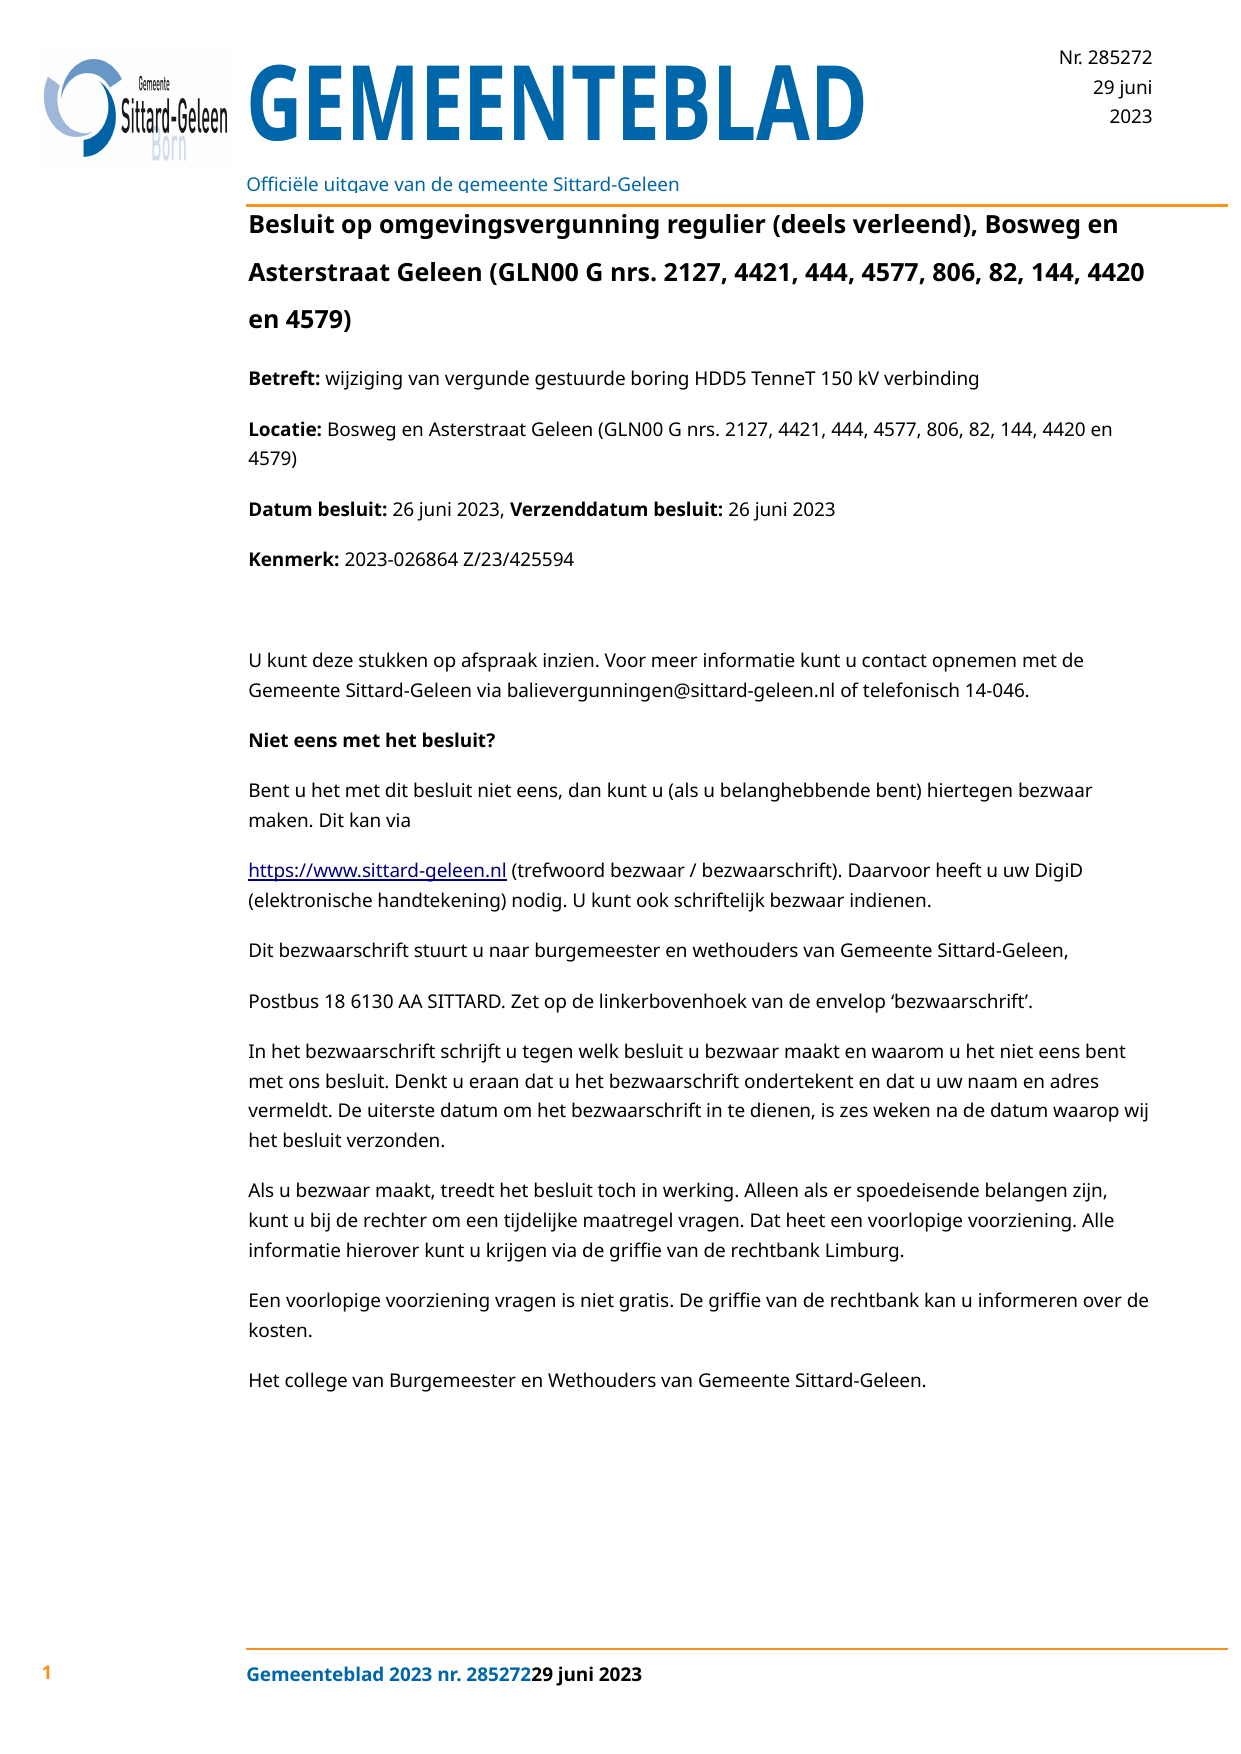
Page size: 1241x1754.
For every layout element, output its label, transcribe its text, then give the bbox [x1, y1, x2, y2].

text Bent u het met dit besluit niet eens, dan kunt u (als u belanghebbende bent) hiertegen bezwaar maken. Dit kan via [248, 778, 1152, 833]
text Betreft: wijziging van vergunde gestuurde boring HDD5 TenneT 150 kV verbinding [248, 366, 1152, 391]
picture [41, 47, 231, 172]
text Postbus 18 6130 AA SITTARD. Zet op de linkerbovenhoek van de envelop ‘bezwaarschrift’. [248, 988, 1152, 1014]
text https://www.sittard-geleen.nl (trefwoord bezwaar / bezwaarschrift). Daarvoor heeft u uw DigiD (elektronische handtekening) nodig. U kunt ook schriftelijk bezwaar indienen. [248, 858, 1152, 913]
text Dit bezwaarschrift stuurt u naar burgemeester en wethouders van Gemeente Sittard-Geleen, [248, 938, 1152, 963]
text Niet eens met het besluit? [248, 727, 1152, 753]
text Kenmerk: 2023-026864 Z/23/425594 [248, 546, 1152, 572]
text Het college van Burgemeester en Wethouders van Gemeente Sittard-Geleen. [248, 1367, 1152, 1393]
text Een voorlopige voorziening vragen is niet gratis. De griffie van de rechtbank kan u informeren over de kosten. [248, 1287, 1152, 1342]
text Locatie: Bosweg en Asterstraat Geleen (GLN00 G nrs. 2127, 4421, 444, 4577, 806, 82, 144, 4420 en 4579) [248, 416, 1152, 471]
text U kunt deze stukken op afspraak inzien. Voor meer informatie kunt u contact opnemen met de Gemeente Sittard-Geleen via balievergunningen@sittard-geleen.nl of telefonisch 14-046. [248, 647, 1152, 702]
text Besluit op omgevingsvergunning regulier (deels verleend), Bosweg en Asterstraat Geleen (GLN00 G nrs. 2127, 4421, 444, 4577, 806, 82, 144, 4420 en 4579) [248, 207, 1152, 336]
text In het bezwaarschrift schrijft u tegen welk besluit u bezwaar maakt en waarom u het niet eens bent met ons besluit. Denkt u eraan dat u het bezwaarschrift ondertekent en dat u uw naam en adres vermeldt. De uiterste datum om het bezwaarschrift in te dienen, is zes weken na de datum waarop wij het besluit verzonden. [248, 1038, 1152, 1153]
text Als u bezwaar maakt, treedt het besluit toch in werking. Alleen als er spoedeisende belangen zijn, kunt u bij de rechter om een tijdelijke maatregel vragen. Dat heet een voorlopige voorziening. Alle informatie hierover kunt u krijgen via de griffie van de rechtbank Limburg. [248, 1178, 1152, 1262]
text Datum besluit: 26 juni 2023, Verzenddatum besluit: 26 juni 2023 [248, 496, 1152, 522]
